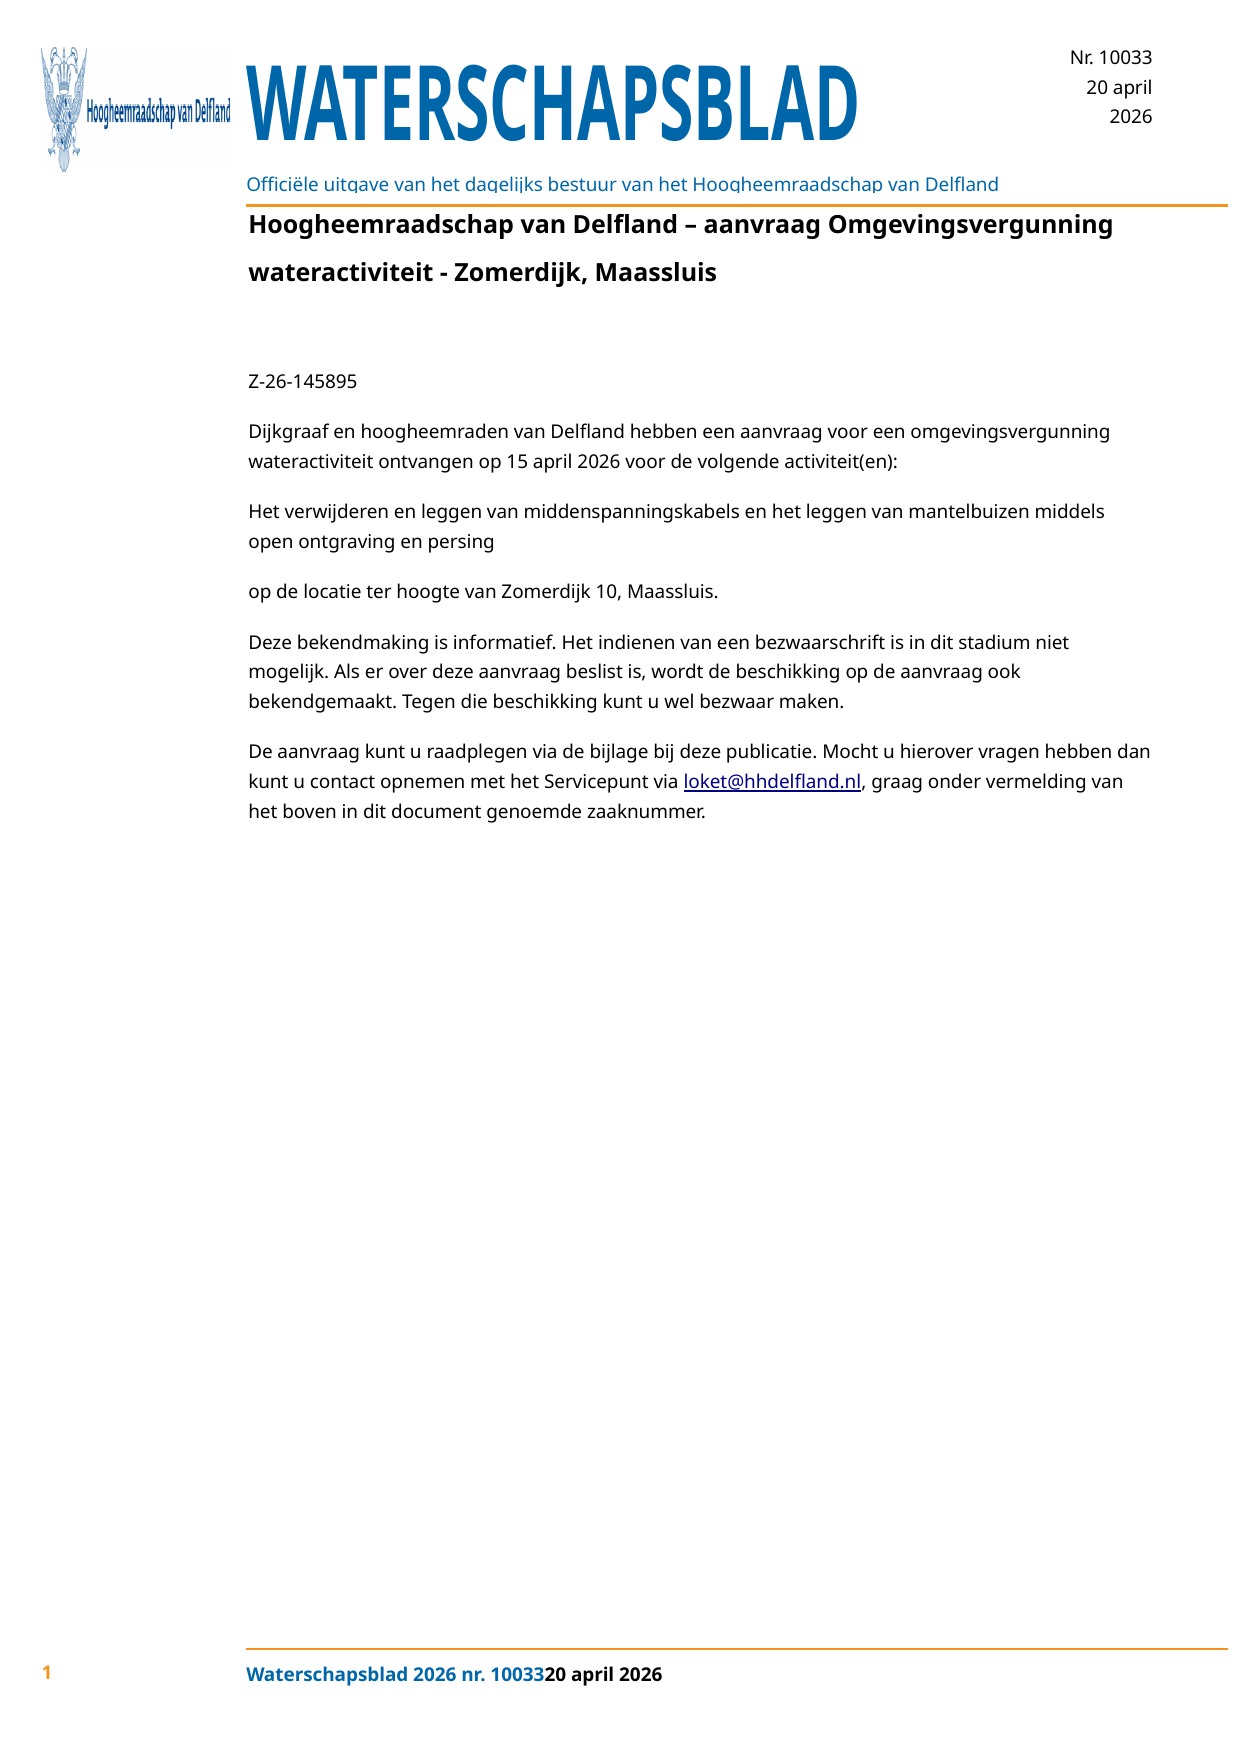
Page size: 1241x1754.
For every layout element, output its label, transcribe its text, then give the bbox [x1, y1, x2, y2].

picture [41, 47, 231, 172]
text Het verwijderen en leggen van middenspanningskabels en het leggen van mantelbuizen middels open ontgraving en persing [248, 499, 1152, 554]
text op de locatie ter hoogte van Zomerdijk 10, Maassluis. [248, 579, 1152, 604]
text Hoogheemraadschap van Delfland – aanvraag Omgevingsvergunning wateractiviteit - Zomerdijk, Maassluis [248, 207, 1152, 288]
text Dijkgraaf en hoogheemraden van Delfland hebben een aanvraag voor een omgevingsvergunning wateractiviteit ontvangen op 15 april 2026 voor de volgende activiteit(en): [248, 419, 1152, 474]
text Z-26-145895 [248, 368, 1152, 394]
text Deze bekendmaking is informatief. Het indienen van een bezwaarschrift is in dit stadium niet mogelijk. Als er over deze aanvraag beslist is, wordt de beschikking op de aanvraag ook bekendgemaakt. Tegen die beschikking kunt u wel bezwaar maken. [248, 629, 1152, 714]
text De aanvraag kunt u raadplegen via de bijlage bij deze publicatie. Mocht u hierover vragen hebben dan kunt u contact opnemen met het Servicepunt via loket@hhdelfland.nl, graag onder vermelding van het boven in dit document genoemde zaaknummer. [248, 739, 1152, 824]
